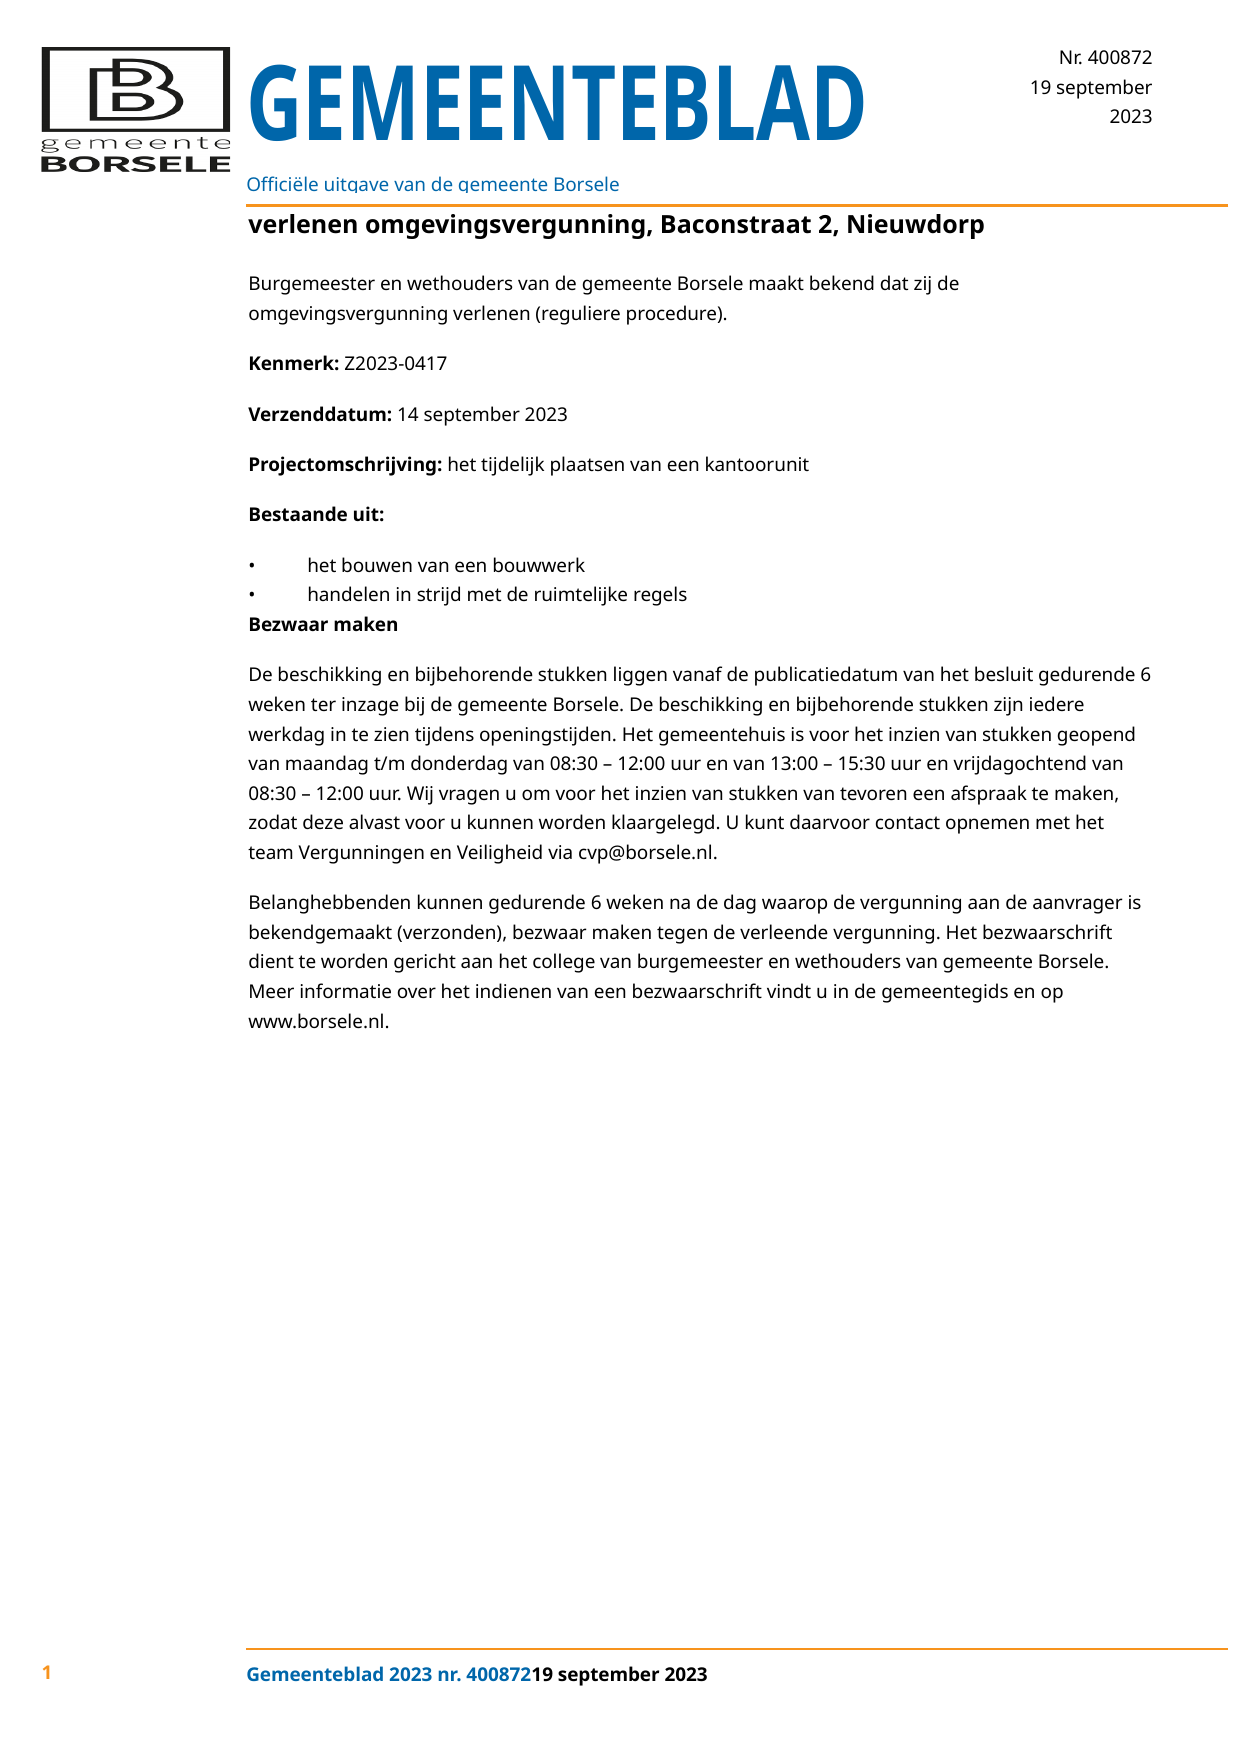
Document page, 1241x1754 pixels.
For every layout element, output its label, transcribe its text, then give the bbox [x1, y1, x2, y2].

picture [41, 47, 231, 172]
text Belanghebbenden kunnen gedurende 6 weken na de dag waarop de vergunning aan de aanvrager is bekendgemaakt (verzonden), bezwaar maken tegen de verleende vergunning. Het bezwaarschrift dient te worden gericht aan het college van burgemeester en wethouders van gemeente Borsele. Meer informatie over het indienen van een bezwaarschrift vindt u in de gemeentegids en op www.borsele.nl. [248, 889, 1152, 1033]
text Verzenddatum: 14 september 2023 [248, 401, 1152, 426]
text De beschikking en bijbehorende stukken liggen vanaf de publicatiedatum van het besluit gedurende 6 weken ter inzage bij de gemeente Borsele. De beschikking en bijbehorende stukken zijn iedere werkdag in te zien tijdens openingstijden. Het gemeentehuis is voor het inzien van stukken geopend van maandag t/m donderdag van 08:30 – 12:00 uur en van 13:00 – 15:30 uur en vrijdagochtend van 08:30 – 12:00 uur. Wij vragen u om voor het inzien van stukken van tevoren een afspraak te maken, zodat deze alvast voor u kunnen worden klaargelegd. U kunt daarvoor contact opnemen met het team Vergunningen en Veiligheid via cvp@borsele.nl. [248, 662, 1152, 865]
list handelen in strijd met de ruimtelijke regels [248, 582, 1152, 607]
text verlenen omgevingsvergunning, Baconstraat 2, Nieuwdorp [248, 207, 1152, 241]
text Bezwaar maken [248, 611, 1152, 637]
text Burgemeester en wethouders van de gemeente Borsele maakt bekend dat zij de omgevingsvergunning verlenen (reguliere procedure). [248, 270, 1152, 326]
text Kenmerk: Z2023-0417 [248, 350, 1152, 376]
list het bouwen van een bouwwerk [248, 552, 1152, 578]
text Bestaande uit: [248, 502, 1152, 527]
text Projectomschrijving: het tijdelijk plaatsen van een kantoorunit [248, 451, 1152, 477]
